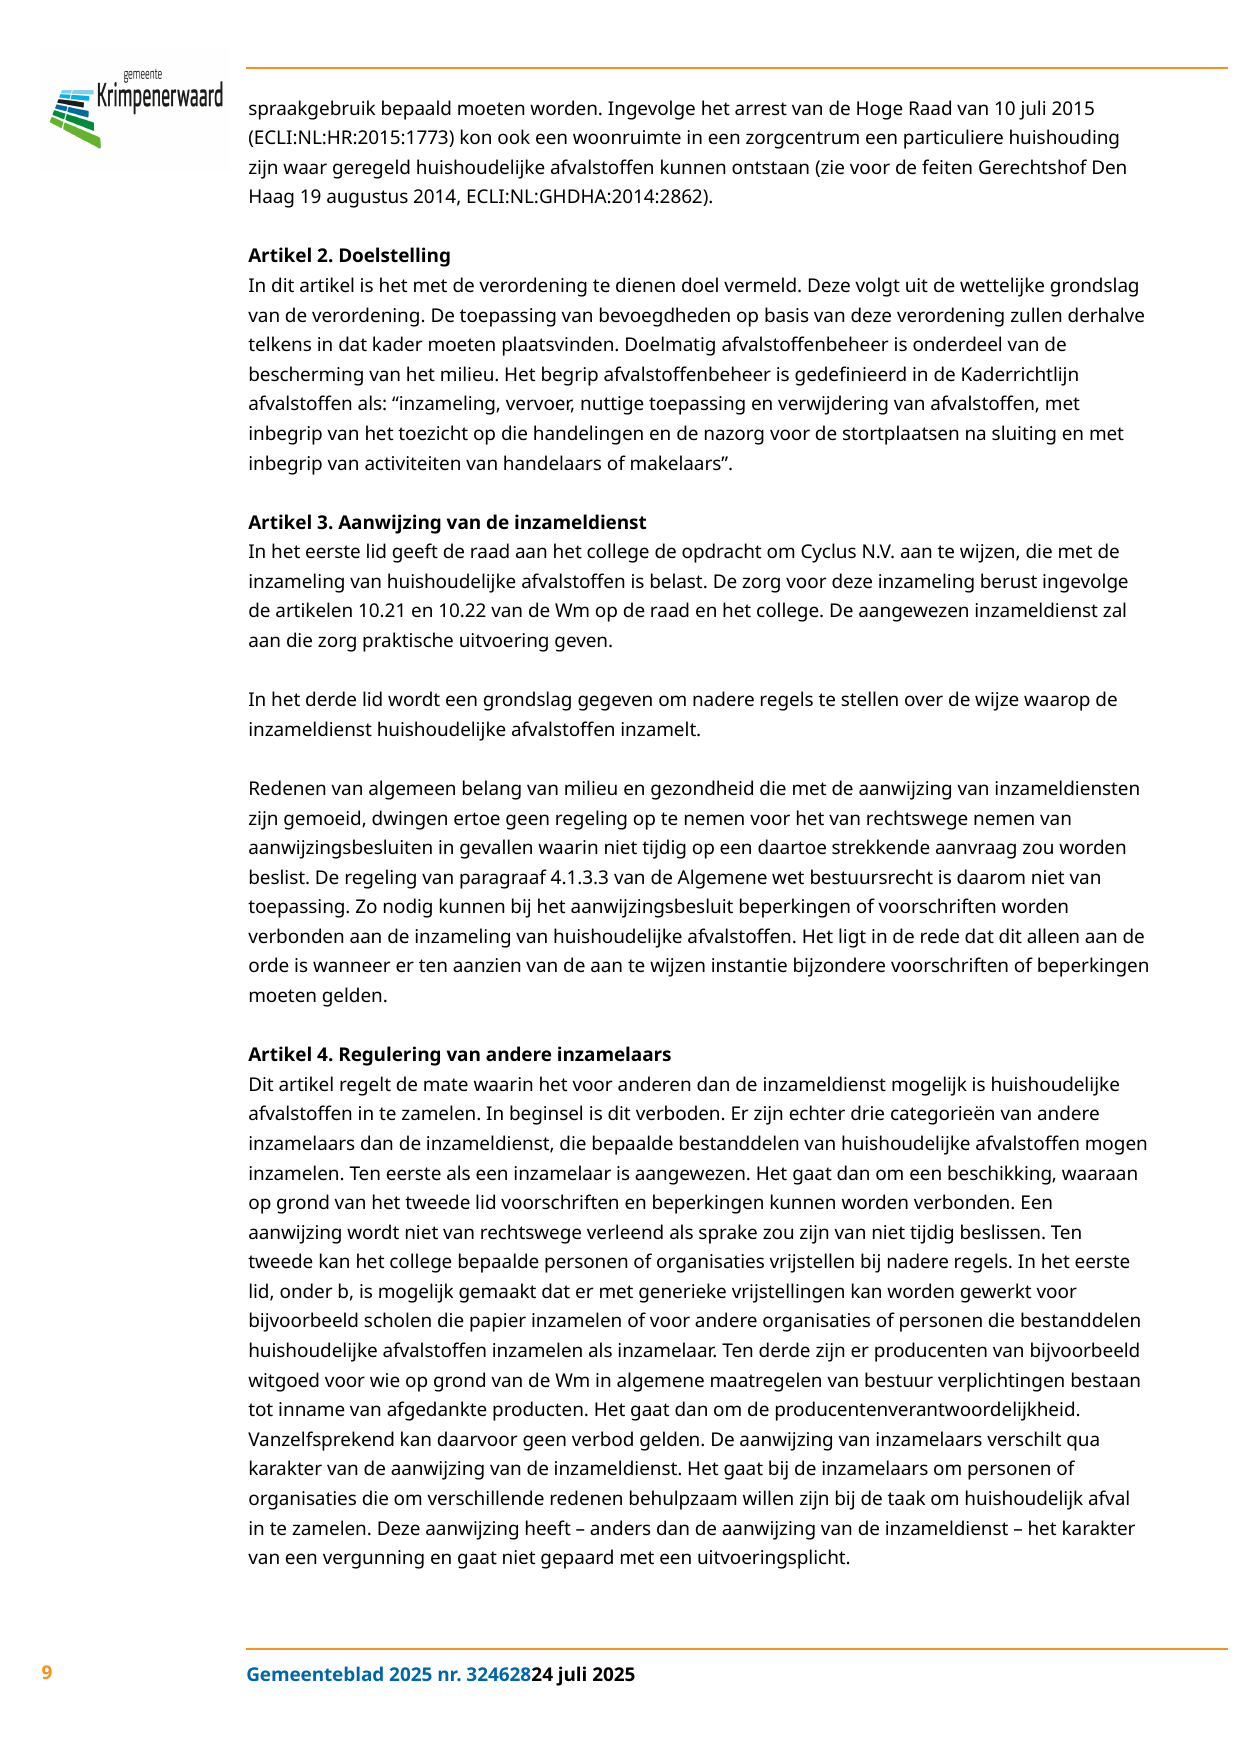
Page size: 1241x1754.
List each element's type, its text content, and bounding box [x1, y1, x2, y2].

text In het eerste lid geeft de raad aan het college de opdracht om Cyclus N.V. aan te wijzen, die met de inzameling van huishoudelijke afvalstoffen is belast. De zorg voor deze inzameling berust ingevolge de artikelen 10.21 en 10.22 van de Wm op de raad en het college. De aangewezen inzameldienst zal aan die zorg praktische uitvoering geven. [248, 538, 1152, 653]
text spraakgebruik bepaald moeten worden. Ingevolge het arrest van de Hoge Raad van 10 juli 2015 (ECLI:NL:HR:2015:1773) kon ook een woonruimte in een zorgcentrum een particuliere huishouding zijn waar geregeld huishoudelijke afvalstoffen kunnen ontstaan (zie voor de feiten Gerechtshof Den Haag 19 augustus 2014, ECLI:NL:GHDHA:2014:2862). [248, 95, 1152, 209]
text Artikel 4. Regulering van andere inzamelaars [248, 1041, 1152, 1067]
text In het derde lid wordt een grondslag gegeven om nadere regels te stellen over de wijze waarop de inzameldienst huishoudelijke afvalstoffen inzamelt. [248, 686, 1152, 742]
text Artikel 2. Doelstelling [248, 243, 1152, 268]
text Redenen van algemeen belang van milieu en gezondheid die met de aanwijzing van inzameldiensten zijn gemoeid, dwingen ertoe geen regeling op te nemen voor het van rechtswege nemen van aanwijzingsbesluiten in gevallen waarin niet tijdig op een daartoe strekkende aanvraag zou worden beslist. De regeling van paragraaf 4.1.3.3 van de Algemene wet bestuursrecht is daarom niet van toepassing. Zo nodig kunnen bij het aanwijzingsbesluit beperkingen of voorschriften worden verbonden aan de inzameling van huishoudelijke afvalstoffen. Het ligt in de rede dat dit alleen aan de orde is wanneer er ten aanzien van de aan te wijzen instantie bijzondere voorschriften of beperkingen moeten gelden. [248, 775, 1152, 1008]
picture [41, 47, 231, 172]
text Dit artikel regelt de mate waarin het voor anderen dan de inzameldienst mogelijk is huishoudelijke afvalstoffen in te zamelen. In beginsel is dit verboden. Er zijn echter drie categorieën van andere inzamelaars dan de inzameldienst, die bepaalde bestanddelen van huishoudelijke afvalstoffen mogen inzamelen. Ten eerste als een inzamelaar is aangewezen. Het gaat dan om een beschikking, waaraan op grond van het tweede lid voorschriften en beperkingen kunnen worden verbonden. Een aanwijzing wordt niet van rechtswege verleend als sprake zou zijn van niet tijdig beslissen. Ten tweede kan het college bepaalde personen of organisaties vrijstellen bij nadere regels. In het eerste lid, onder b, is mogelijk gemaakt dat er met generieke vrijstellingen kan worden gewerkt voor bijvoorbeeld scholen die papier inzamelen of voor andere organisaties of personen die bestanddelen huishoudelijke afvalstoffen inzamelen als inzamelaar. Ten derde zijn er producenten van bijvoorbeeld witgoed voor wie op grond van de Wm in algemene maatregelen van bestuur verplichtingen bestaan tot inname van afgedankte producten. Het gaat dan om de producentenverantwoordelijkheid. Vanzelfsprekend kan daarvoor geen verbod gelden. De aanwijzing van inzamelaars verschilt qua karakter van de aanwijzing van de inzameldienst. Het gaat bij de inzamelaars om personen of organisaties die om verschillende redenen behulpzaam willen zijn bij de taak om huishoudelijk afval in te zamelen. Deze aanwijzing heeft – anders dan de aanwijzing van de inzameldienst – het karakter van een vergunning en gaat niet gepaard met een uitvoeringsplicht. [248, 1071, 1152, 1570]
text In dit artikel is het met de verordening te dienen doel vermeld. Deze volgt uit de wettelijke grondslag van de verordening. De toepassing van bevoegdheden op basis van deze verordening zullen derhalve telkens in dat kader moeten plaatsvinden. Doelmatig afvalstoffenbeheer is onderdeel van de bescherming van het milieu. Het begrip afvalstoffenbeheer is gedefinieerd in de Kaderrichtlijn afvalstoffen als: “inzameling, vervoer, nuttige toepassing en verwijdering van afvalstoffen, met inbegrip van het toezicht op die handelingen en de nazorg voor de stortplaatsen na sluiting en met inbegrip van activiteiten van handelaars of makelaars”. [248, 272, 1152, 476]
text Artikel 3. Aanwijzing van de inzameldienst [248, 509, 1152, 535]
